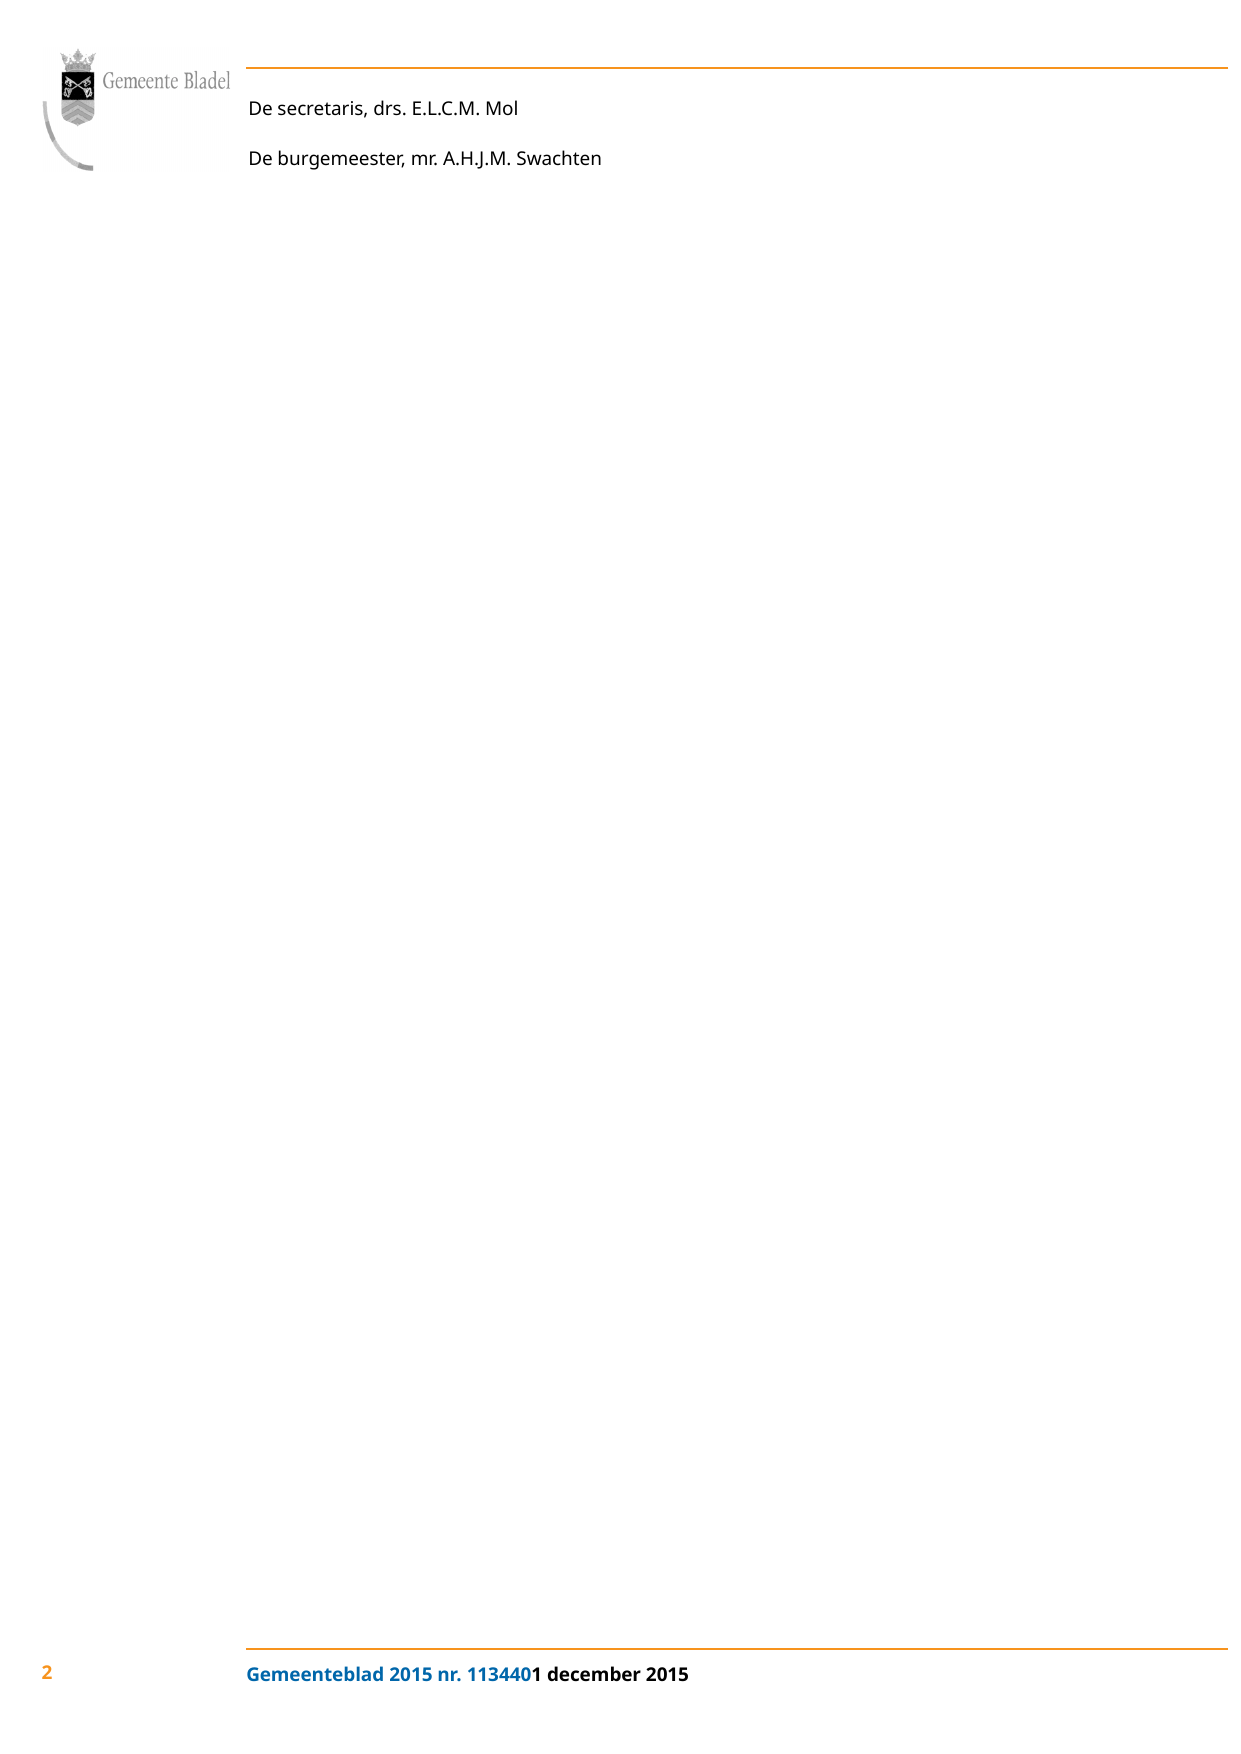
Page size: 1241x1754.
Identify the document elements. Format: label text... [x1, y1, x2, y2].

text De secretaris, drs. E.L.C.M. Mol [248, 95, 1152, 121]
picture [41, 47, 231, 172]
text De burgemeester, mr. A.H.J.M. Swachten [248, 145, 1152, 171]
